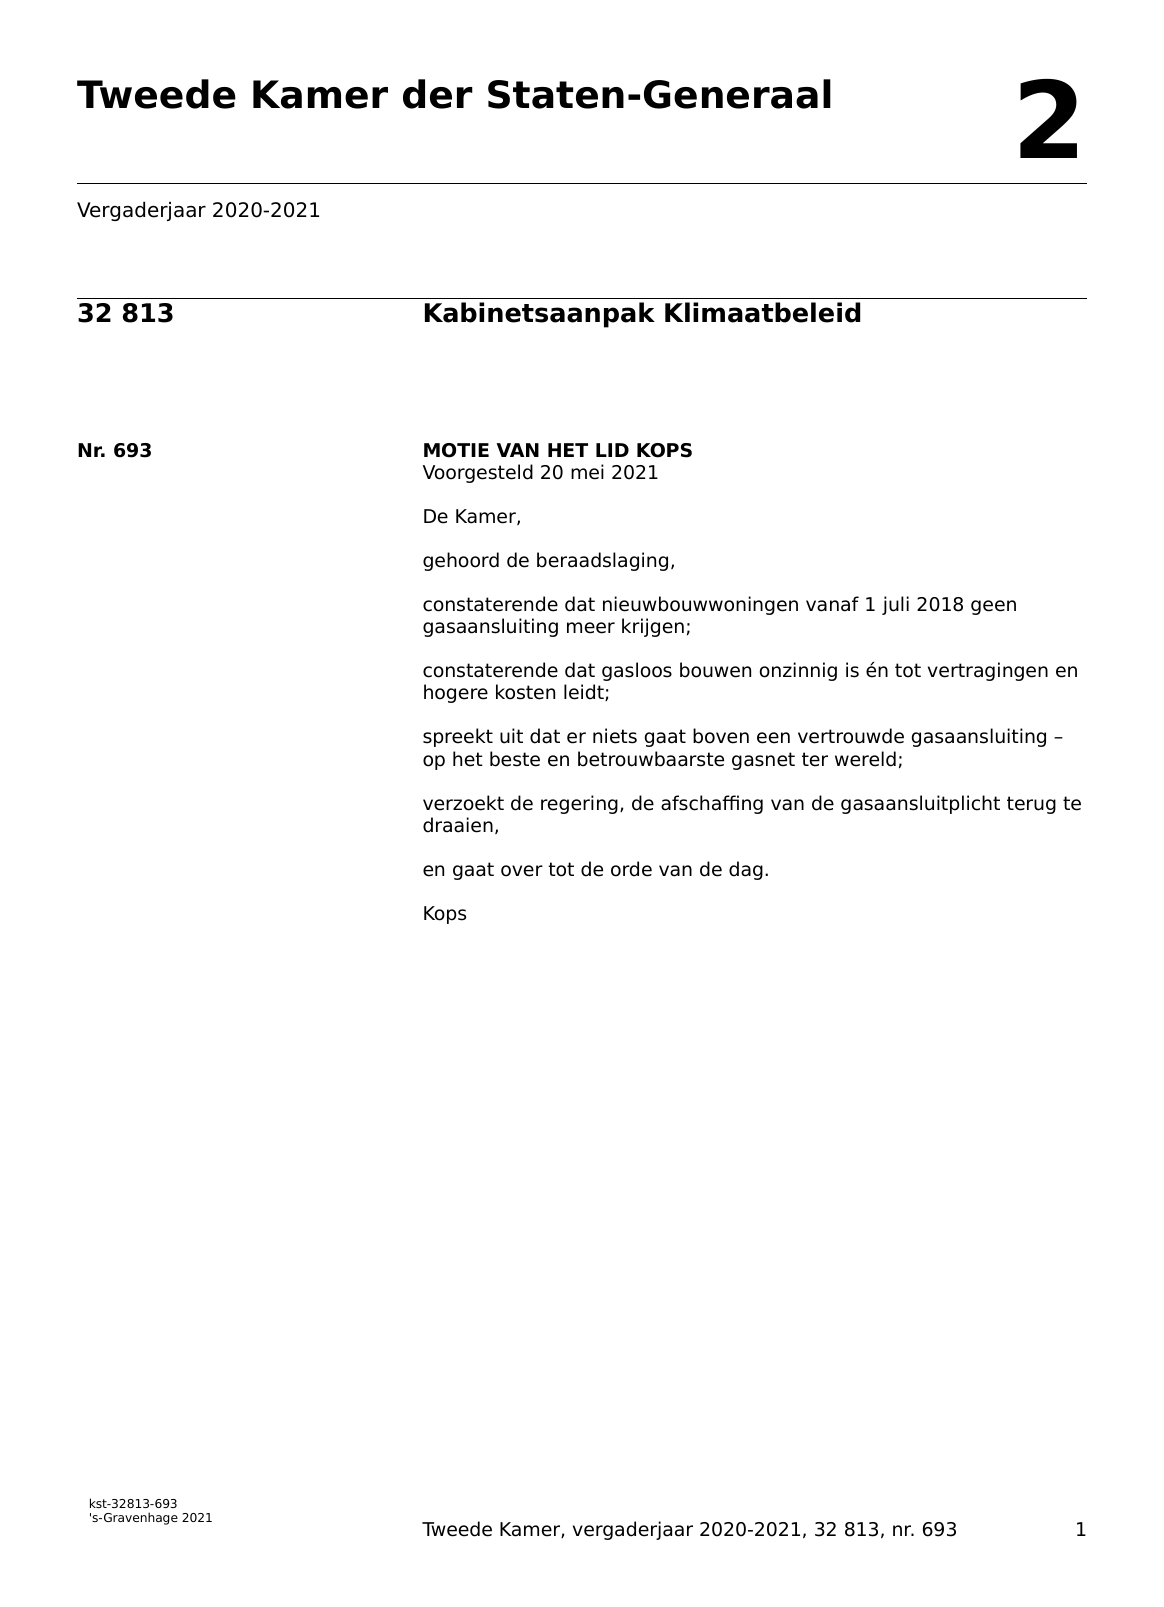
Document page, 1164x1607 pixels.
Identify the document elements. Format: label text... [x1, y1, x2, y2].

subtitle 32 813 Kabinetsaanpak Klimaatbeleid [77, 299, 1087, 329]
text Voorgesteld 20 mei 2021 [422, 462, 1087, 484]
text gehoord de beraadslaging, [422, 550, 1087, 572]
table_cell Vergaderjaar 2020-2021 [77, 184, 1087, 298]
text verzoekt de regering, de afschaffing van de gasaansluitplicht terug te draaien, [422, 793, 1087, 837]
text constaterende dat gasloos bouwen onzinnig is én tot vertragingen en hogere kosten leidt; [422, 660, 1087, 704]
table_header Tweede Kamer der Staten-Generaal [77, 59, 886, 183]
text en gaat over tot de orde van de dag. [422, 859, 1087, 881]
text 's-Gravenhage 2021 [88, 1511, 323, 1525]
text constaterende dat nieuwbouwwoningen vanaf 1 juli 2018 geen gasaansluiting meer krijgen; [422, 594, 1087, 638]
text Kops [422, 903, 1087, 925]
text De Kamer, [422, 506, 1087, 528]
table_header 2 [886, 59, 1087, 183]
text kst-32813-693 [88, 1497, 323, 1511]
subtitle Nr. 693 MOTIE VAN HET LID KOPS [77, 440, 1087, 462]
text spreekt uit dat er niets gaat boven een vertrouwde gasaansluiting – op het beste en betrouwbaarste gasnet ter wereld; [422, 726, 1087, 770]
